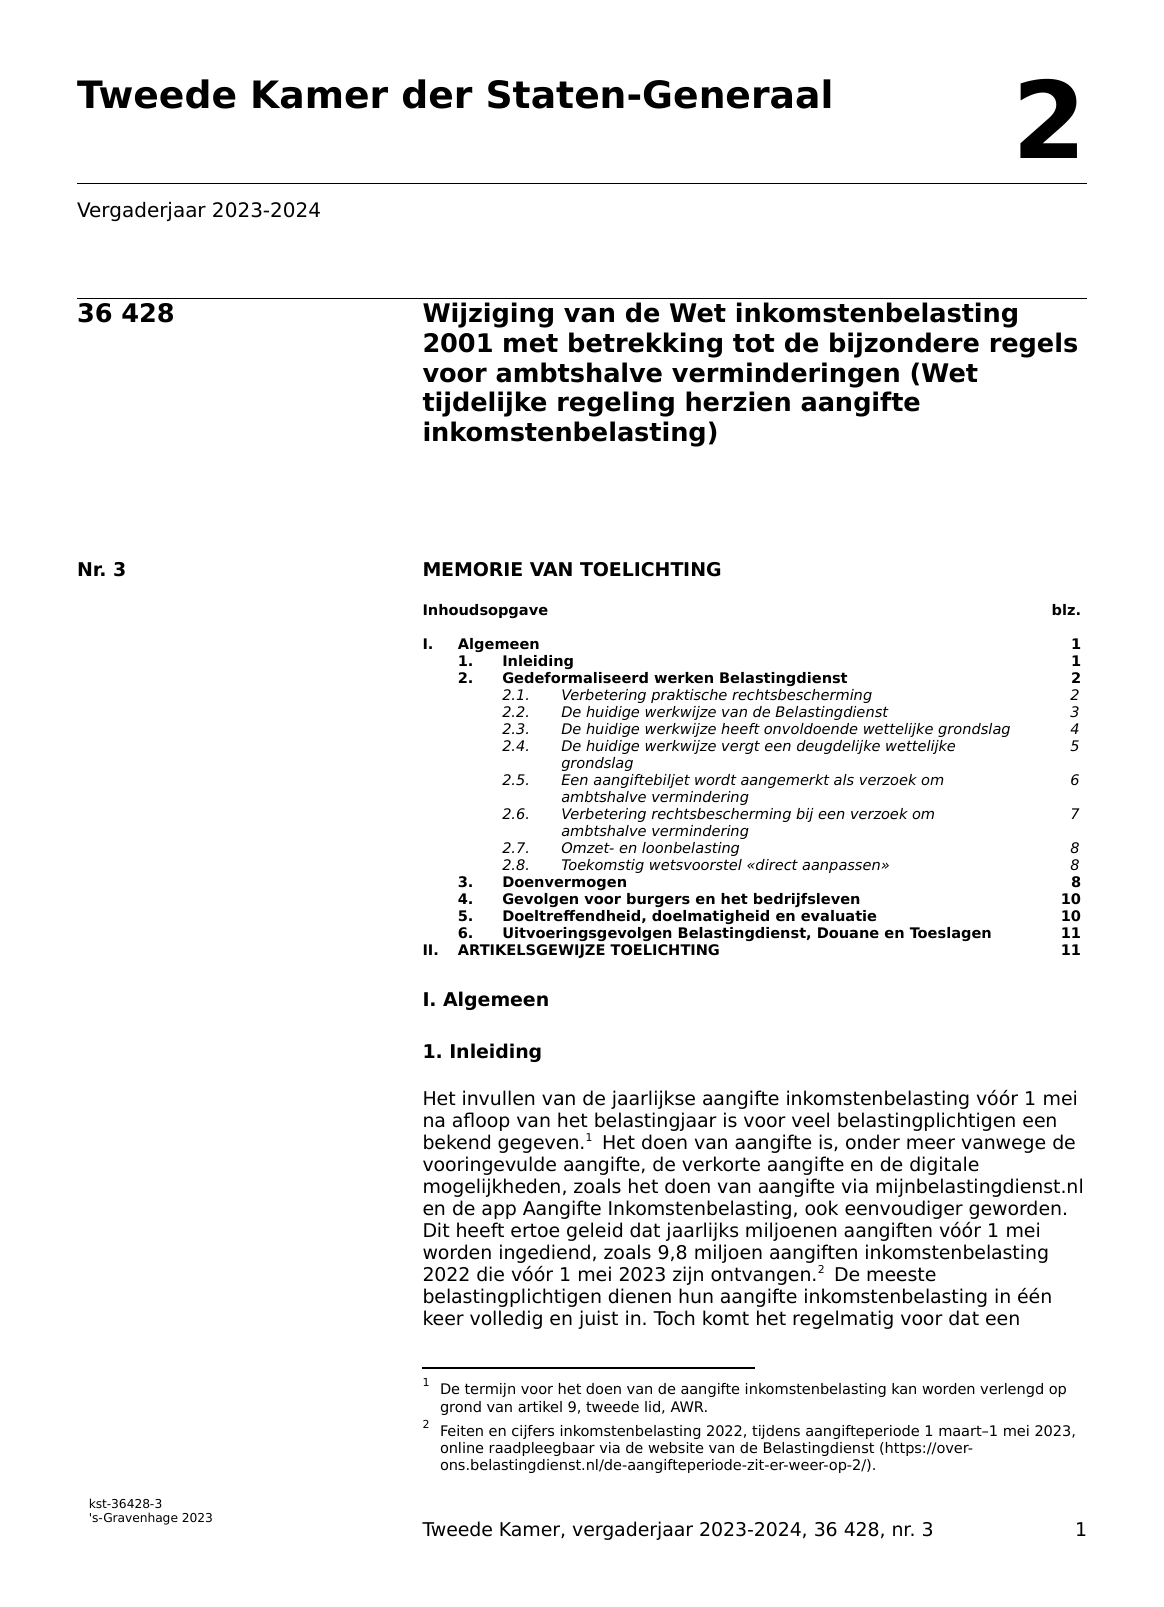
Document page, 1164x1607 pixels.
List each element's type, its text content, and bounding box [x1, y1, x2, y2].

text Het invullen van de jaarlijkse aangifte inkomstenbelasting vóór 1 mei na afloop van het belastingjaar is voor veel belastingplichtigen een bekend gegeven. Het doen van aangifte is, onder meer vanwege de vooringevulde aangifte, de verkorte aangifte en de digitale mogelijkheden, zoals het doen van aangifte via mijnbelastingdienst.nl en de app Aangifte Inkomstenbelasting, ook eenvoudiger geworden. Dit heeft ertoe geleid dat jaarlijks miljoenen aangiften vóór 1 mei worden ingediend, zoals 9,8 miljoen aangiften inkomstenbelasting 2022 die vóór 1 mei 2023 zijn ontvangen. De meeste belastingplichtigen dienen hun aangifte inkomstenbelasting in één keer volledig en juist in. Toch komt het regelmatig voor dat een [422, 1088, 1087, 1329]
table_cell 8 [1028, 840, 1087, 857]
table_cell 6. [452, 925, 496, 942]
table_cell Gevolgen voor burgers en het bedrijfsleven [496, 891, 1027, 908]
table_cell 6 [1028, 772, 1087, 806]
table_cell Doeltreffendheid, doelmatigheid en evaluatie [496, 908, 1027, 925]
table_cell [422, 772, 452, 806]
table_cell Omzet- en loonbelasting [555, 840, 1027, 857]
table_cell 10 [1028, 908, 1087, 925]
table_cell 11 [1028, 942, 1087, 959]
subtitle 36 428 Wijziging van de Wet inkomstenbelasting 2001 met betrekking tot de bijzondere regels voor ambtshalve verminderingen (Wet tijdelijke regeling herzien aangifte inkomstenbelasting) [77, 299, 1087, 447]
table_cell [452, 840, 496, 857]
table_cell [422, 687, 452, 704]
table_cell 3 [1028, 704, 1087, 721]
table_cell [422, 925, 452, 942]
table_cell 5. [452, 908, 496, 925]
table_cell 7 [1028, 806, 1087, 840]
table_cell Vergaderjaar 2023-2024 [77, 184, 1087, 298]
table_cell [422, 857, 452, 874]
table_cell Inleiding [496, 653, 1027, 670]
table_cell 2.3. [496, 721, 555, 738]
table_cell [452, 738, 496, 772]
table_cell 2 [1028, 670, 1087, 687]
table_cell 11 [1028, 925, 1087, 942]
table_cell [422, 738, 452, 772]
table_cell Toekomstig wetsvoorstel «direct aanpassen» [555, 857, 1027, 874]
text Feiten en cijfers inkomstenbelasting 2022, tijdens aangifteperiode 1 maart–1 mei 2023, online raadpleegbaar via de website van de Belastingdienst (https://over-ons.belastingdienst.nl/de-aangifteperiode-zit-er-weer-op-2/). [422, 1418, 1087, 1474]
table_cell [496, 619, 555, 636]
table_cell 4 [1028, 721, 1087, 738]
table_cell [422, 704, 452, 721]
table_cell ARTIKELSGEWIJZE TOELICHTING [452, 942, 1027, 959]
table_cell [1028, 619, 1087, 636]
table_cell 8 [1028, 874, 1087, 891]
table_cell [452, 857, 496, 874]
table_cell 2.1. [496, 687, 555, 704]
table_cell [422, 874, 452, 891]
table_cell 4. [452, 891, 496, 908]
table_header Tweede Kamer der Staten-Generaal [77, 59, 886, 183]
table_cell Een aangiftebiljet wordt aangemerkt als verzoek om ambtshalve vermindering [555, 772, 1027, 806]
table_cell [422, 891, 452, 908]
text De termijn voor het doen van de aangifte inkomstenbelasting kan worden verlengd op grond van artikel 9, tweede lid, AWR. [422, 1377, 1087, 1416]
text 's-Gravenhage 2023 [88, 1511, 323, 1525]
table_cell 3. [452, 874, 496, 891]
table_cell [452, 704, 496, 721]
subtitle 1. Inleiding [422, 1041, 1087, 1063]
table_cell Verbetering rechtsbescherming bij een verzoek om ambtshalve vermindering [555, 806, 1027, 840]
table_cell [422, 670, 452, 687]
subtitle Nr. 3 MEMORIE VAN TOELICHTING [77, 558, 1087, 580]
table_cell [422, 806, 452, 840]
table_cell [422, 619, 452, 636]
table_cell [452, 687, 496, 704]
table_header blz. [1028, 602, 1087, 619]
table_cell Verbetering praktische rechtsbescherming [555, 687, 1027, 704]
table_cell [422, 908, 452, 925]
text kst-36428-3 [88, 1497, 323, 1511]
table_cell Gedeformaliseerd werken Belastingdienst [496, 670, 1027, 687]
table_cell 2 [1028, 687, 1087, 704]
subtitle I. Algemeen [422, 989, 1087, 1011]
table_cell [422, 721, 452, 738]
table_cell Uitvoeringsgevolgen Belastingdienst, Douane en Toeslagen [496, 925, 1027, 942]
table_cell De huidige werkwijze vergt een deugdelijke wettelijke grondslag [555, 738, 1027, 772]
table_cell 2.5. [496, 772, 555, 806]
table_cell II. [422, 942, 452, 959]
table_cell [452, 721, 496, 738]
table_cell 2.8. [496, 857, 555, 874]
table_cell 2.2. [496, 704, 555, 721]
table_cell [452, 772, 496, 806]
table_cell 2. [452, 670, 496, 687]
table_cell 8 [1028, 857, 1087, 874]
table_cell [452, 806, 496, 840]
table_cell 5 [1028, 738, 1087, 772]
table_cell [422, 653, 452, 670]
table_cell [422, 840, 452, 857]
table_cell De huidige werkwijze heeft onvoldoende wettelijke grondslag [555, 721, 1027, 738]
table_cell De huidige werkwijze van de Belastingdienst [555, 704, 1027, 721]
table_header 2 [886, 59, 1087, 183]
table_header Inhoudsopgave [422, 602, 1027, 619]
table_cell [555, 619, 1027, 636]
table_cell 1 [1028, 653, 1087, 670]
table_cell 2.6. [496, 806, 555, 840]
table_cell 2.7. [496, 840, 555, 857]
table_cell [452, 619, 496, 636]
table_cell 1. [452, 653, 496, 670]
table_cell I. [422, 636, 452, 653]
table_cell 1 [1028, 636, 1087, 653]
table_cell Doenvermogen [496, 874, 1027, 891]
table_cell Algemeen [452, 636, 1027, 653]
table_cell 2.4. [496, 738, 555, 772]
table_cell 10 [1028, 891, 1087, 908]
